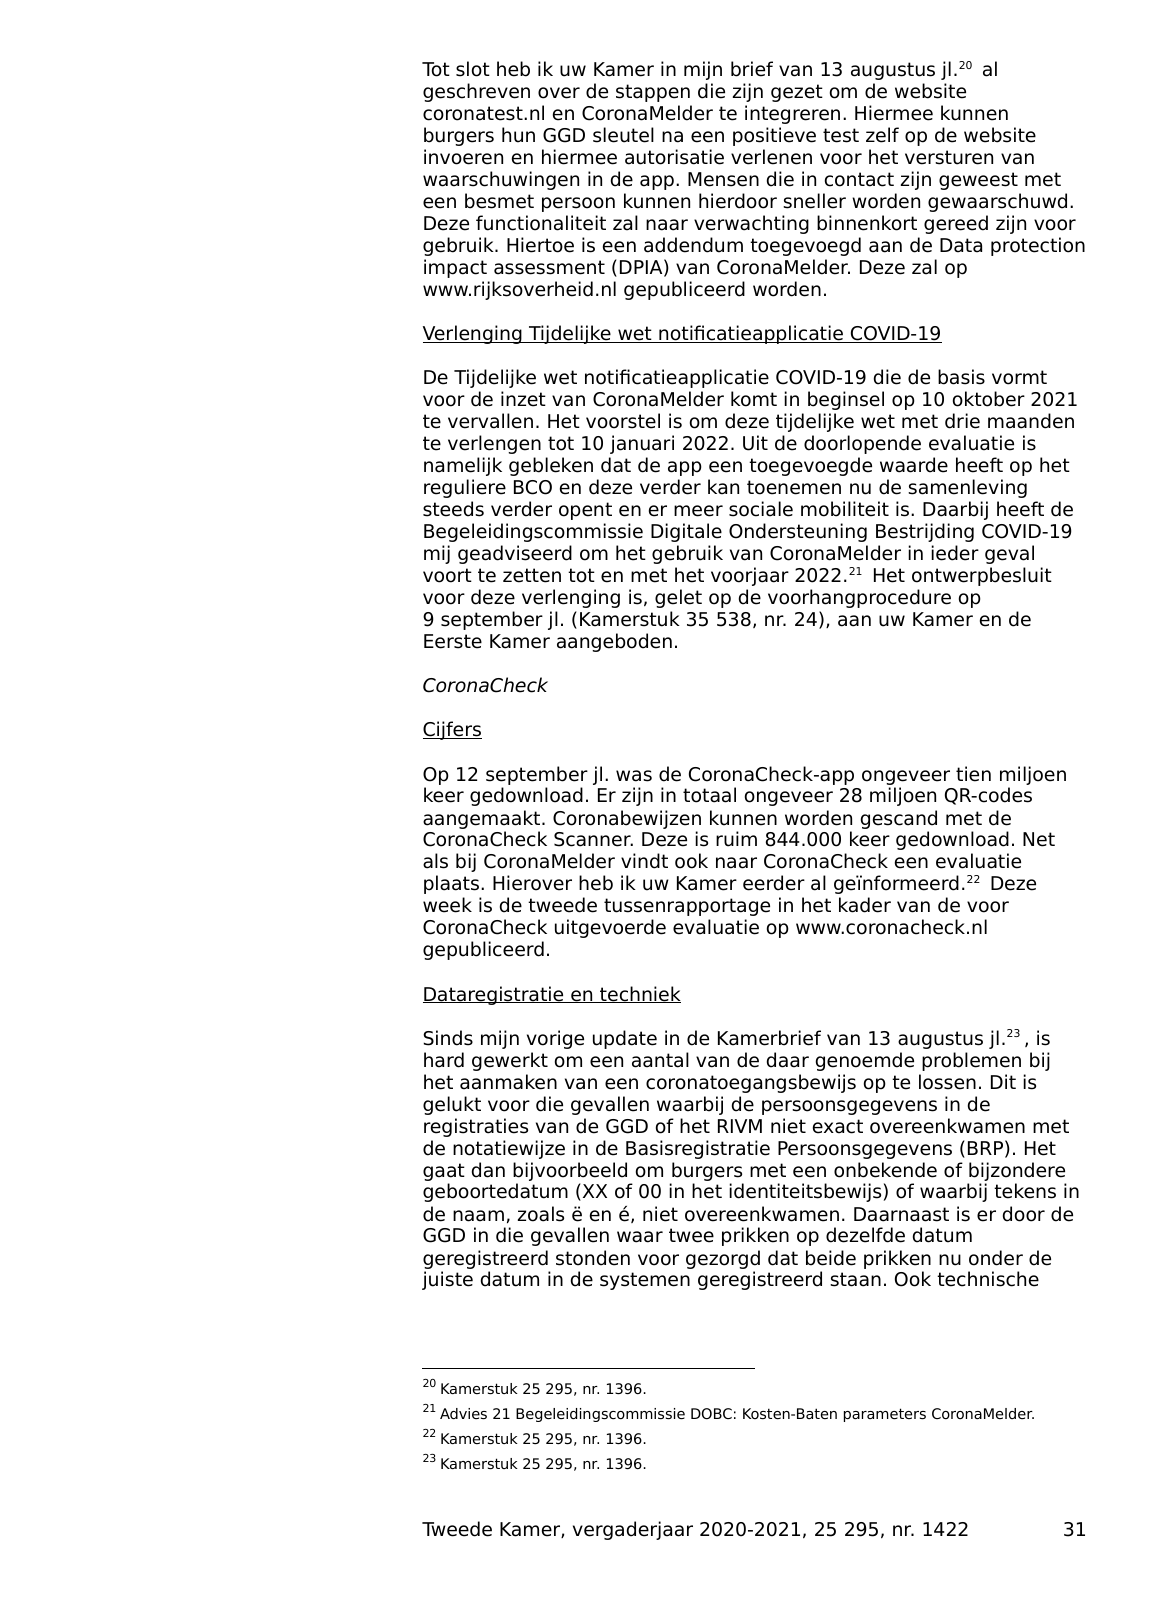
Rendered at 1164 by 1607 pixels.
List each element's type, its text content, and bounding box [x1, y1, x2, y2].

text Kamerstuk 25 295, nr. 1396. [422, 1427, 1087, 1449]
text Advies 21 Begeleidingscommissie DOBC: Kosten-Baten parameters CoronaMelder. [422, 1402, 1087, 1424]
text Tot slot heb ik uw Kamer in mijn brief van 13 augustus jl. al geschreven over de stappen die zijn gezet om de website coronatest.nl en CoronaMelder te integreren. Hiermee kunnen burgers hun GGD sleutel na een positieve test zelf op de website invoeren en hiermee autorisatie verlenen voor het versturen van waarschuwingen in de app. Mensen die in contact zijn geweest met een besmet persoon kunnen hierdoor sneller worden gewaarschuwd. Deze functionaliteit zal naar verwachting binnenkort gereed zijn voor gebruik. Hiertoe is een addendum toegevoegd aan de Data protection impact assessment (DPIA) van CoronaMelder. Deze zal op www.rijksoverheid.nl gepubliceerd worden. [422, 59, 1087, 301]
text Sinds mijn vorige update in de Kamerbrief van 13 augustus jl., is hard gewerkt om een aantal van de daar genoemde problemen bij het aanmaken van een coronatoegangsbewijs op te lossen. Dit is gelukt voor die gevallen waarbij de persoonsgegevens in de registraties van de GGD of het RIVM niet exact overeenkwamen met de notatiewijze in de Basisregistratie Persoonsgegevens (BRP). Het gaat dan bijvoorbeeld om burgers met een onbekende of bijzondere geboortedatum (XX of 00 in het identiteitsbewijs) of waarbij tekens in de naam, zoals ë en é, niet overeenkwamen. Daarnaast is er door de GGD in die gevallen waar twee prikken op dezelfde datum geregistreerd stonden voor gezorgd dat beide prikken nu onder de juiste datum in de systemen geregistreerd staan. Ook technische [422, 1028, 1087, 1291]
subtitle Dataregistratie en techniek [422, 983, 1087, 1005]
subtitle CoronaCheck [422, 675, 1087, 697]
subtitle Verlenging Tijdelijke wet notificatieapplicatie COVID-19 [422, 323, 1087, 345]
text De Tijdelijke wet notificatieapplicatie COVID-19 die de basis vormt voor de inzet van CoronaMelder komt in beginsel op 10 oktober 2021 te vervallen. Het voorstel is om deze tijdelijke wet met drie maanden te verlengen tot 10 januari 2022. Uit de doorlopende evaluatie is namelijk gebleken dat de app een toegevoegde waarde heeft op het reguliere BCO en deze verder kan toenemen nu de samenleving steeds verder opent en er meer sociale mobiliteit is. Daarbij heeft de Begeleidingscommissie Digitale Ondersteuning Bestrijding COVID-19 mij geadviseerd om het gebruik van CoronaMelder in ieder geval voort te zetten tot en met het voorjaar 2022. Het ontwerpbesluit voor deze verlenging is, gelet op de voorhangprocedure op 9 september jl. (Kamerstuk 35 538, nr. 24), aan uw Kamer en de Eerste Kamer aangeboden. [422, 367, 1087, 653]
text Kamerstuk 25 295, nr. 1396. [422, 1377, 1087, 1399]
text Kamerstuk 25 295, nr. 1396. [422, 1452, 1087, 1474]
text Op 12 september jl. was de CoronaCheck-app ongeveer tien miljoen keer gedownload. Er zijn in totaal ongeveer 28 miljoen QR-codes aangemaakt. Coronabewijzen kunnen worden gescand met de CoronaCheck Scanner. Deze is ruim 844.000 keer gedownload. Net als bij CoronaMelder vindt ook naar CoronaCheck een evaluatie plaats. Hierover heb ik uw Kamer eerder al geïnformeerd. Deze week is de tweede tussenrapportage in het kader van de voor CoronaCheck uitgevoerde evaluatie op www.coronacheck.nl gepubliceerd. [422, 763, 1087, 961]
subtitle Cijfers [422, 719, 1087, 741]
